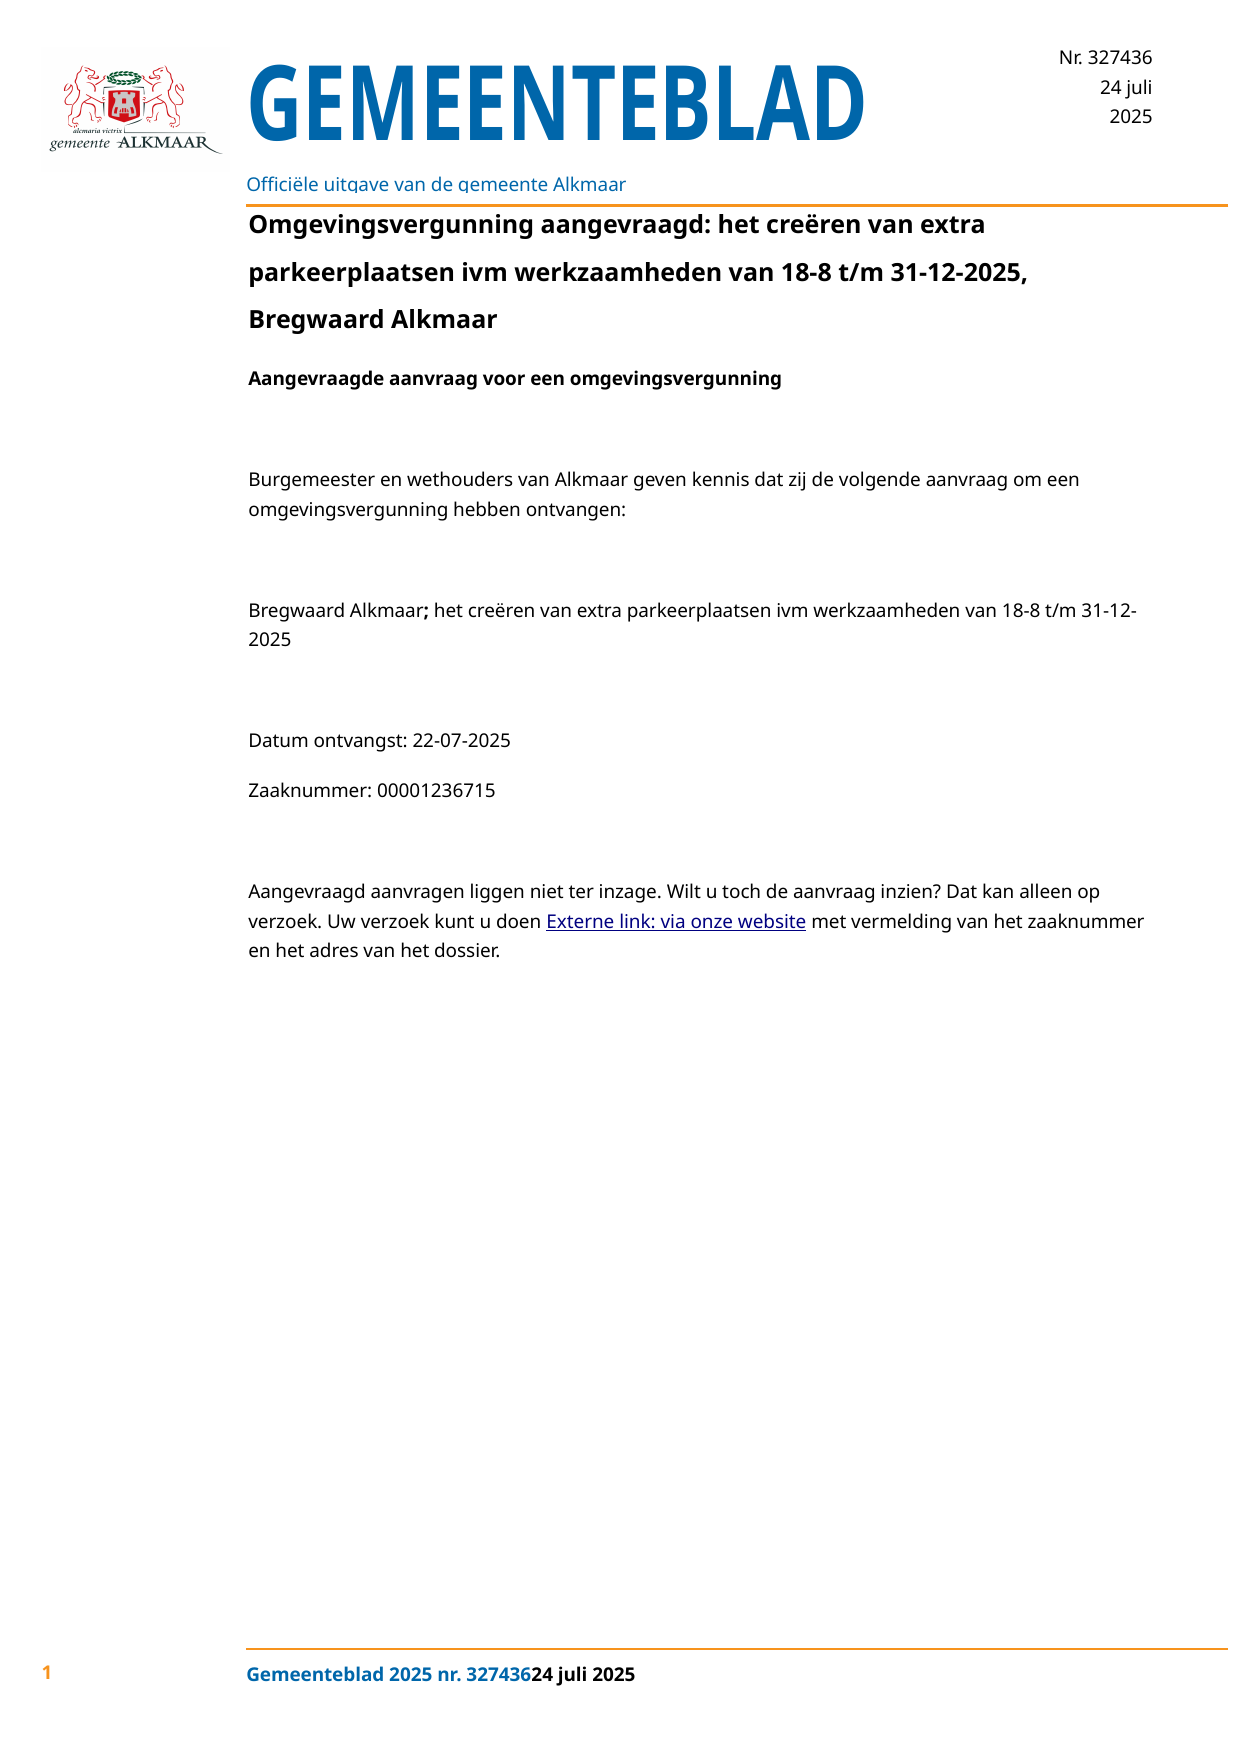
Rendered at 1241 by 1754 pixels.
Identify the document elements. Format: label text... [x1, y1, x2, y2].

picture [41, 47, 231, 172]
text Omgevingsvergunning aangevraagd: het creëren van extra parkeerplaatsen ivm werkzaamheden van 18-8 t/m 31-12-2025, Bregwaard Alkmaar [248, 207, 1152, 336]
text Datum ontvangst: 22-07-2025 [248, 727, 1152, 753]
text Bregwaard Alkmaar; het creëren van extra parkeerplaatsen ivm werkzaamheden van 18-8 t/m 31-12-2025 [248, 597, 1152, 652]
text Burgemeester en wethouders van Alkmaar geven kennis dat zij de volgende aanvraag om een omgevingsvergunning hebben ontvangen: [248, 466, 1152, 522]
text Zaaknummer: 00001236715 [248, 778, 1152, 803]
text Aangevraagde aanvraag voor een omgevingsvergunning [248, 366, 1152, 391]
text Aangevraagd aanvragen liggen niet ter inzage. Wilt u toch de aanvraag inzien? Dat kan alleen op verzoek. Uw verzoek kunt u doen Externe link: via onze website met vermelding van het zaaknummer en het adres van het dossier. [248, 878, 1152, 963]
